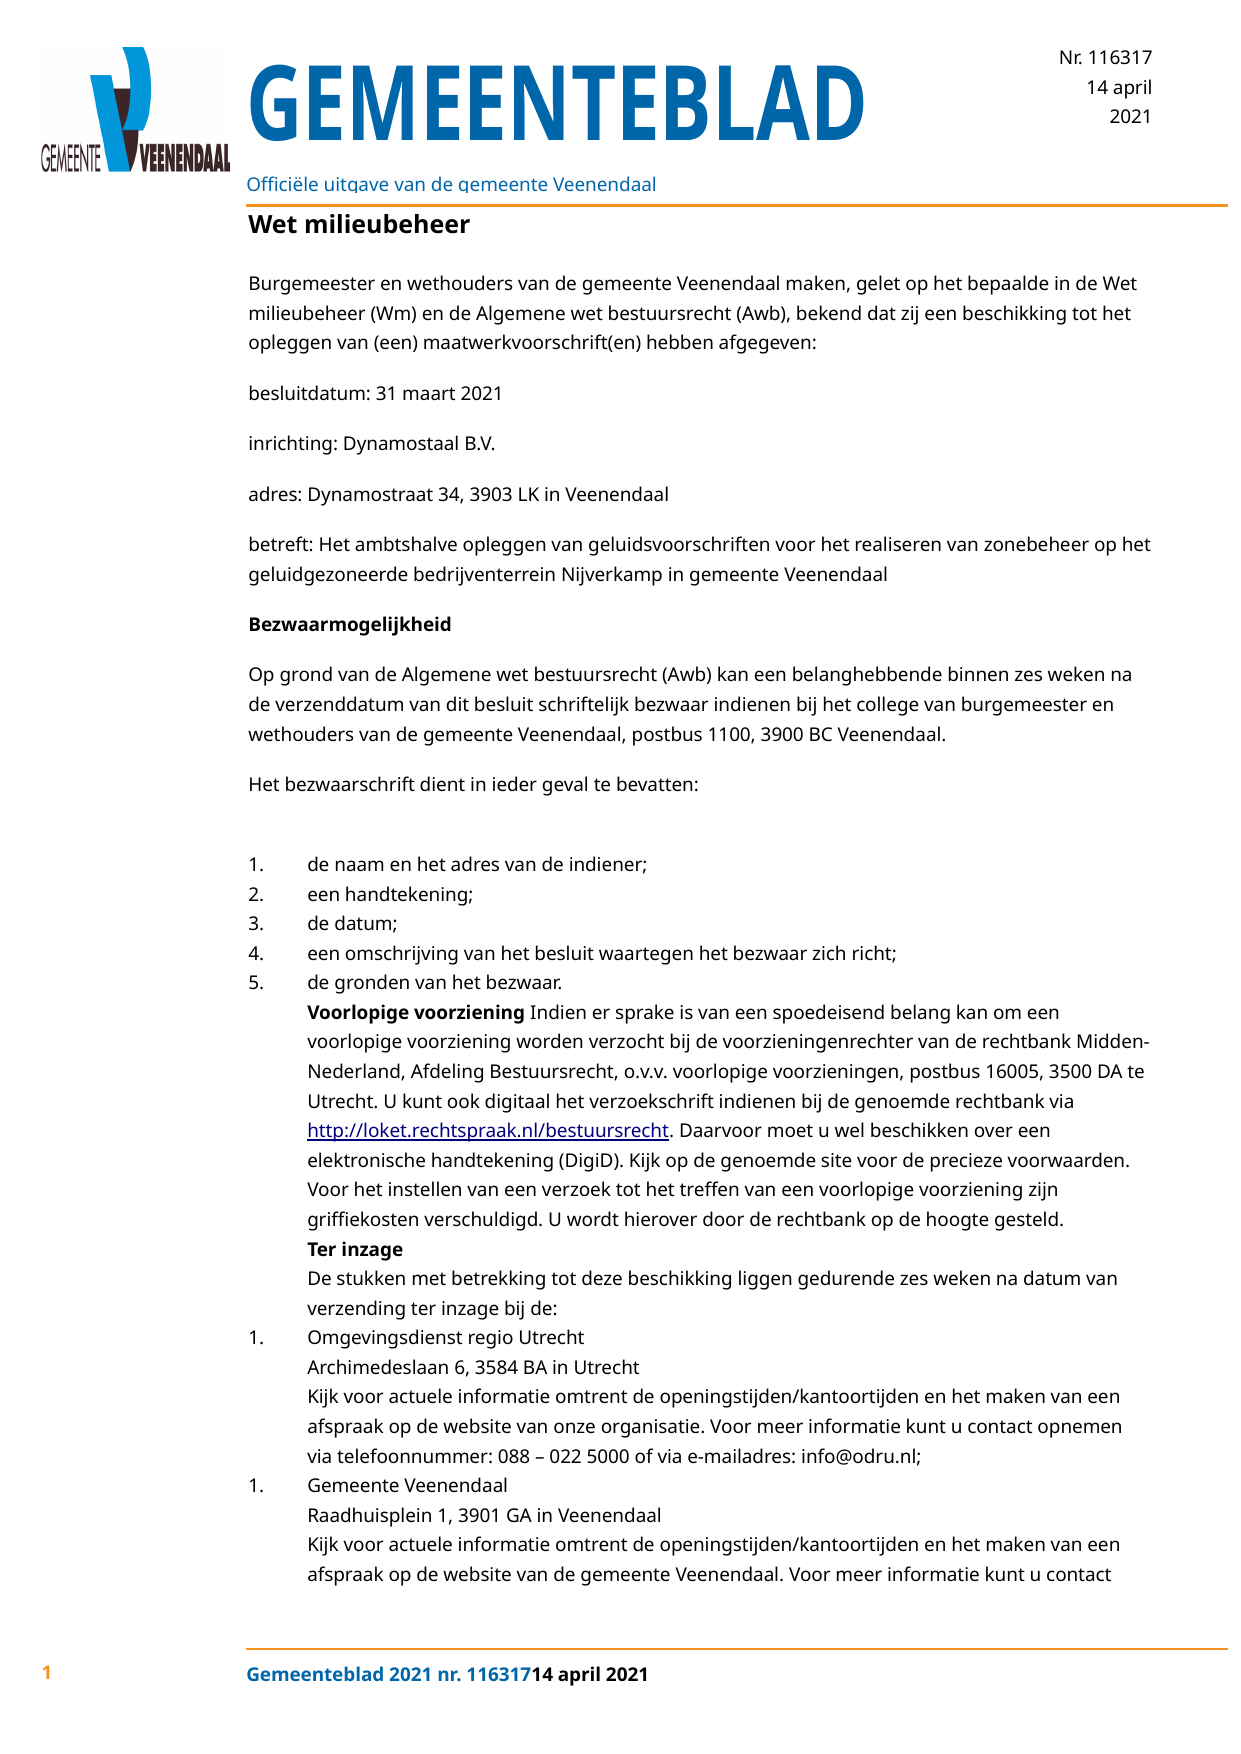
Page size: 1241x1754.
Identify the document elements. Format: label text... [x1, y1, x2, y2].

text Het bezwaarschrift dient in ieder geval te bevatten: [248, 771, 1152, 797]
text besluitdatum: 31 maart 2021 [248, 380, 1152, 406]
text adres: Dynamostraat 34, 3903 LK in Veenendaal [248, 481, 1152, 506]
list een handtekening; [248, 881, 1152, 906]
list Kijk voor actuele informatie omtrent de openingstijden/kantoortijden en het maken van een afspraak op de website van de gemeente Veenendaal. Voor meer informatie kunt u contact [248, 1532, 1152, 1587]
list Omgevingsdienst regio Utrecht [248, 1324, 1152, 1350]
text inrichting: Dynamostaal B.V. [248, 430, 1152, 456]
text betreft: Het ambtshalve opleggen van geluidsvoorschriften voor het realiseren van zonebeheer op het geluidgezoneerde bedrijventerrein Nijverkamp in gemeente Veenendaal [248, 531, 1152, 586]
list Kijk voor actuele informatie omtrent de openingstijden/kantoortijden en het maken van een afspraak op de website van onze organisatie. Voor meer informatie kunt u contact opnemen via telefoonnummer: 088 – 022 5000 of via e-mailadres: info@odru.nl; [248, 1384, 1152, 1468]
text Wet milieubeheer [248, 207, 1152, 241]
picture [41, 47, 130, 172]
list de naam en het adres van de indiener; [248, 851, 1152, 877]
list een omschrijving van het besluit waartegen het bezwaar zich richt; [248, 940, 1152, 966]
text Bezwaarmogelijkheid [248, 611, 1152, 637]
list Voorlopige voorziening Indien er sprake is van een spoedeisend belang kan om een voorlopige voorziening worden verzocht bij de voorzieningenrechter van de rechtbank Midden-Nederland, Afdeling Bestuursrecht, o.v.v. voorlopige voorzieningen, postbus 16005, 3500 DA te Utrecht. U kunt ook digitaal het verzoekschrift indienen bij de genoemde rechtbank via http://loket.rechtspraak.nl/bestuursrecht. Daarvoor moet u wel beschikken over een elektronische handtekening (DigiD). Kijk op de genoemde site voor de precieze voorwaarden. Voor het instellen van een verzoek tot het treffen van een voorlopige voorziening zijn griffiekosten verschuldigd. U wordt hierover door de rechtbank op de hoogte gesteld. [248, 999, 1152, 1232]
list Ter inzage [248, 1236, 1152, 1261]
text Op grond van de Algemene wet bestuursrecht (Awb) kan een belanghebbende binnen zes weken na de verzenddatum van dit besluit schriftelijk bezwaar indienen bij het college van burgemeester en wethouders van de gemeente Veenendaal, postbus 1100, 3900 BC Veenendaal. [248, 662, 1152, 746]
list de gronden van het bezwaar. [248, 969, 1152, 995]
list De stukken met betrekking tot deze beschikking liggen gedurende zes weken na datum van verzending ter inzage bij de: [248, 1265, 1152, 1321]
list Archimedeslaan 6, 3584 BA in Utrecht [248, 1354, 1152, 1380]
text Burgemeester en wethouders van de gemeente Veenendaal maken, gelet op het bepaalde in de Wet milieubeheer (Wm) en de Algemene wet bestuursrecht (Awb), bekend dat zij een beschikking tot het opleggen van (een) maatwerkvoorschrift(en) hebben afgegeven: [248, 270, 1152, 355]
list de datum; [248, 910, 1152, 936]
list Gemeente Veenendaal [248, 1472, 1152, 1498]
picture [123, 47, 231, 172]
list Raadhuisplein 1, 3901 GA in Veenendaal [248, 1502, 1152, 1528]
